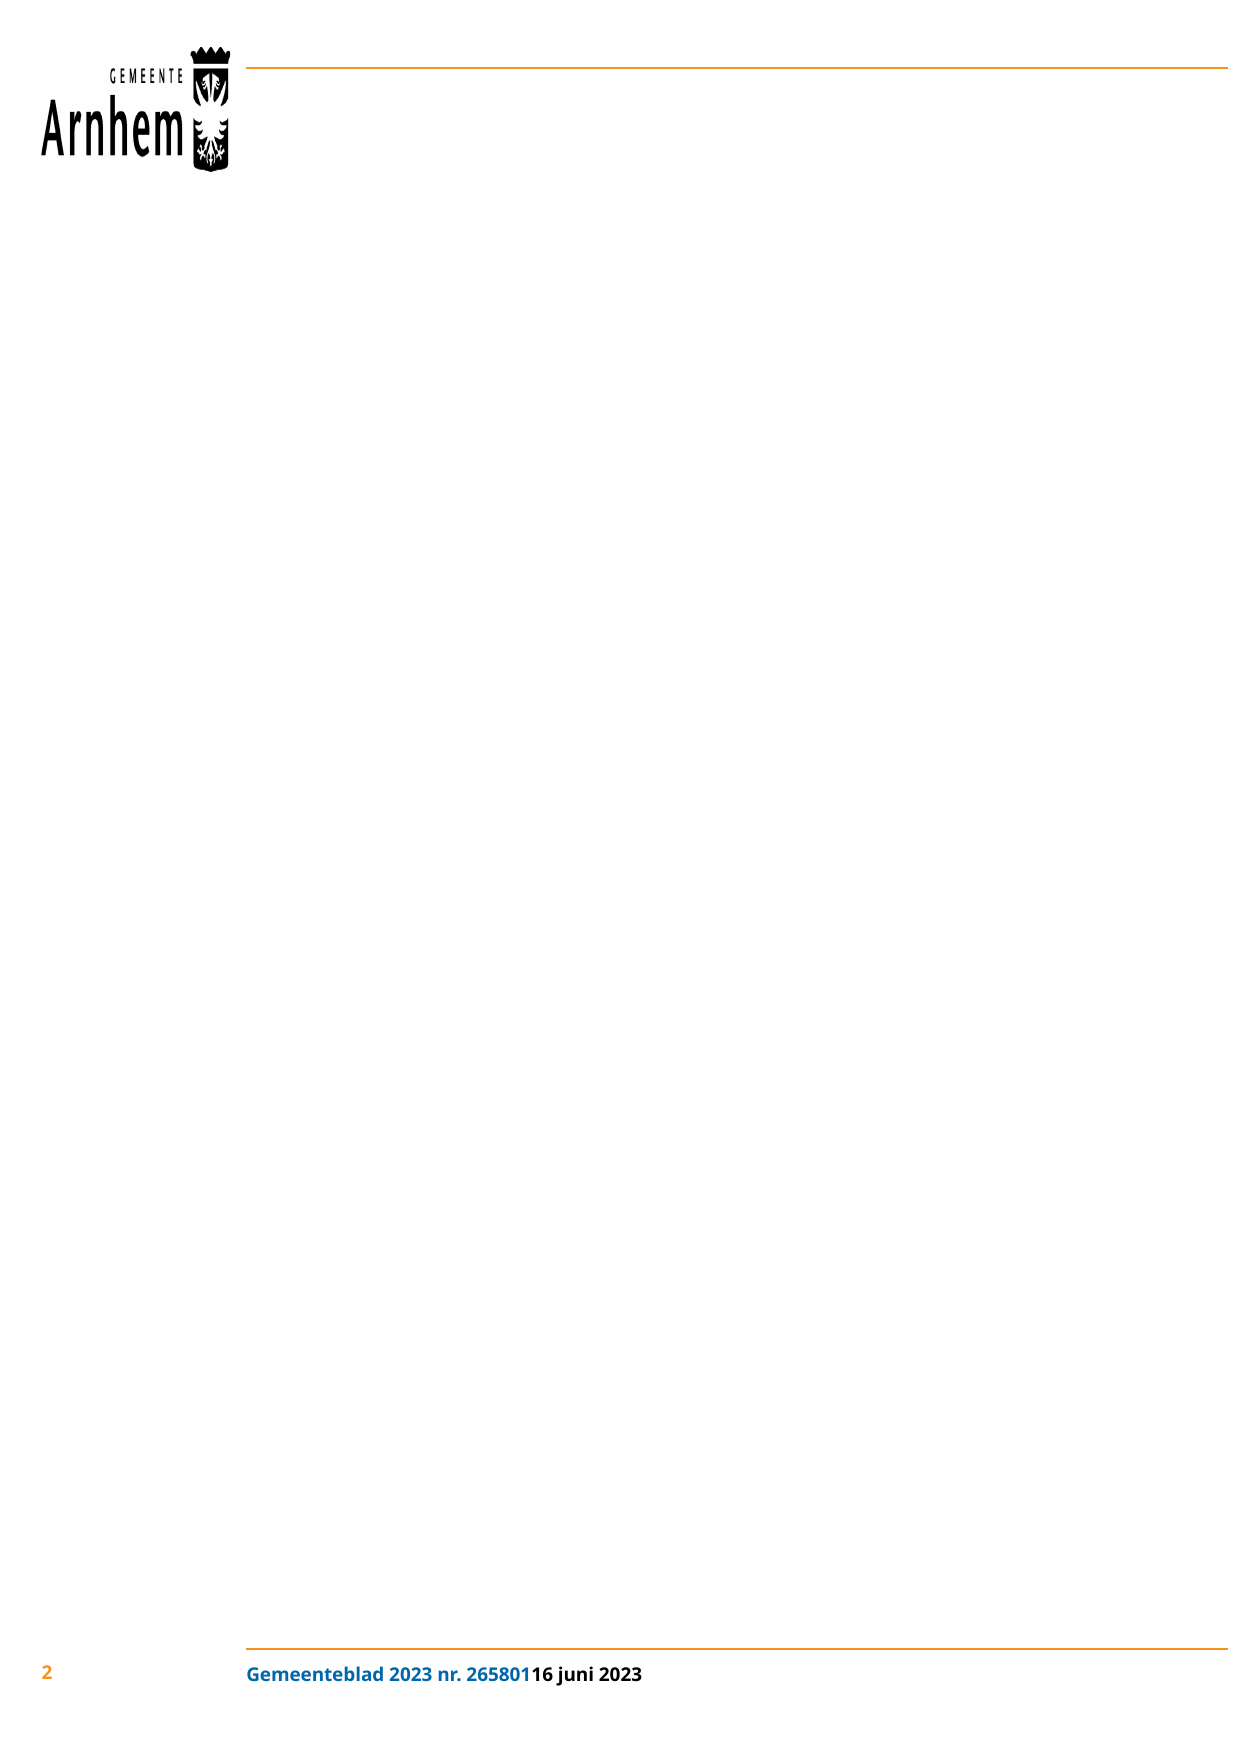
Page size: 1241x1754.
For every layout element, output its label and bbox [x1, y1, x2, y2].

picture [41, 47, 231, 172]
